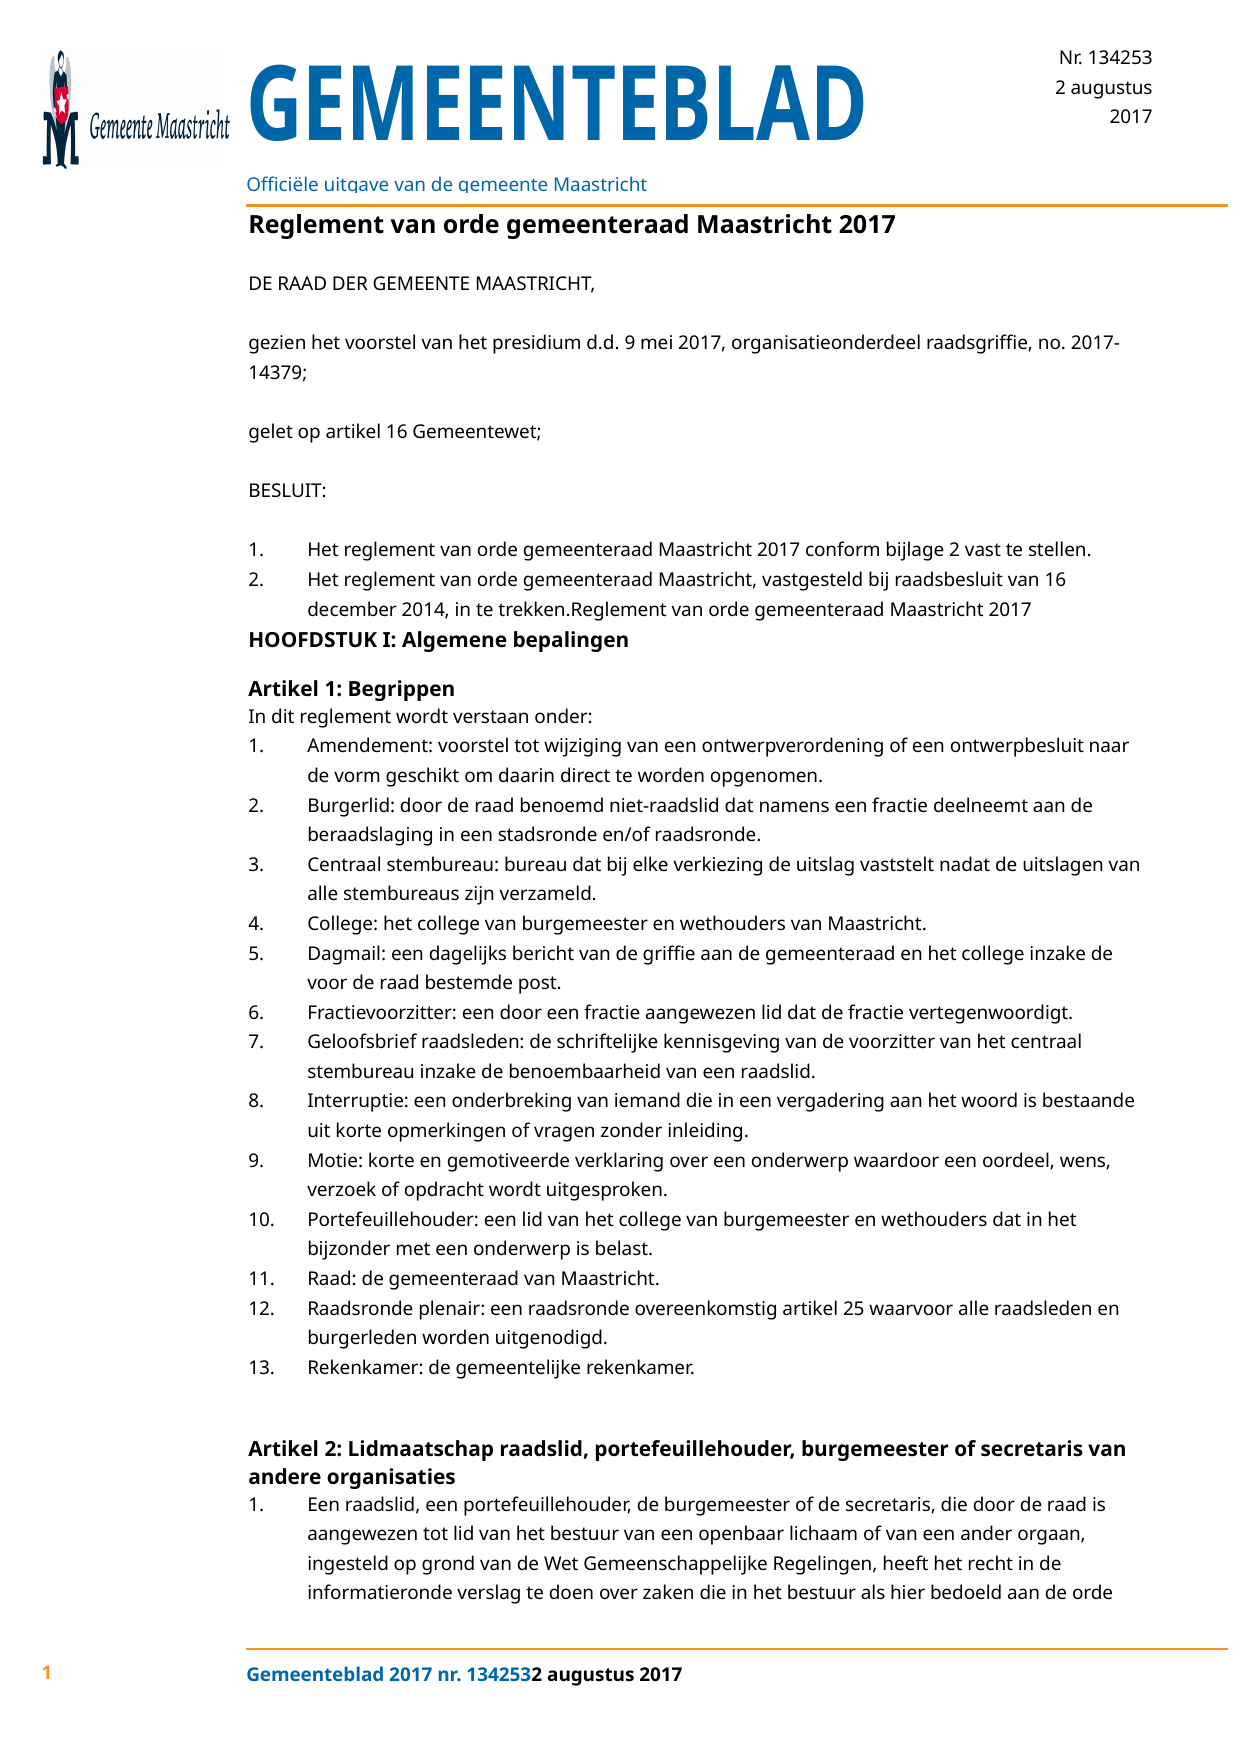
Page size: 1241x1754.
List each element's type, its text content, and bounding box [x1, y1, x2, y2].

list Fractievoorzitter: een door een fractie aangewezen lid dat de fractie vertegenwoordigt. [248, 999, 1152, 1024]
text Artikel 1: Begrippen [248, 674, 1152, 703]
text gezien het voorstel van het presidium d.d. 9 mei 2017, organisatieonderdeel raadsgriffie, no. 2017-14379; [248, 329, 1152, 385]
list Portefeuillehouder: een lid van het college van burgemeester en wethouders dat in het bijzonder met een onderwerp is belast. [248, 1206, 1152, 1261]
list Het reglement van orde gemeenteraad Maastricht 2017 conform bijlage 2 vast te stellen. [248, 537, 1152, 562]
list Motie: korte en gemotiveerde verklaring over een onderwerp waardoor een oordeel, wens, verzoek of opdracht wordt uitgesproken. [248, 1147, 1152, 1202]
list Centraal stembureau: bureau dat bij elke verkiezing de uitslag vaststelt nadat de uitslagen van alle stembureaus zijn verzameld. [248, 851, 1152, 906]
text Artikel 2: Lidmaatschap raadslid, portefeuillehouder, burgemeester of secretaris van andere organisaties [248, 1434, 1152, 1491]
text In dit reglement wordt verstaan onder: [248, 703, 1152, 729]
list Amendement: voorstel tot wijziging van een ontwerpverordening of een ontwerpbesluit naar de vorm geschikt om daarin direct te worden opgenomen. [248, 733, 1152, 788]
list Dagmail: een dagelijks bericht van de griffie aan de gemeenteraad en het college inzake de voor de raad bestemde post. [248, 940, 1152, 995]
text Reglement van orde gemeenteraad Maastricht 2017 [248, 207, 1152, 241]
list Geloofsbrief raadsleden: de schriftelijke kennisgeving van de voorzitter van het centraal stembureau inzake de benoembaarheid van een raadslid. [248, 1028, 1152, 1084]
list Interruptie: een onderbreking van iemand die in een vergadering aan het woord is bestaande uit korte opmerkingen of vragen zonder inleiding. [248, 1088, 1152, 1143]
text gelet op artikel 16 Gemeentewet; [248, 418, 1152, 444]
list Rekenkamer: de gemeentelijke rekenkamer. [248, 1354, 1152, 1379]
list College: het college van burgemeester en wethouders van Maastricht. [248, 910, 1152, 936]
picture [41, 47, 231, 172]
list Het reglement van orde gemeenteraad Maastricht, vastgesteld bij raadsbesluit van 16 december 2014, in te trekken.Reglement van orde gemeenteraad Maastricht 2017 [248, 566, 1152, 621]
list Burgerlid: door de raad benoemd niet-raadslid dat namens een fractie deelneemt aan de beraadslaging in een stadsronde en/of raadsronde. [248, 792, 1152, 847]
text BESLUIT: [248, 477, 1152, 503]
list Raad: de gemeenteraad van Maastricht. [248, 1265, 1152, 1291]
text HOOFDSTUK I: Algemene bepalingen [248, 625, 1152, 654]
list Een raadslid, een portefeuillehouder, de burgemeester of de secretaris, die door de raad is aangewezen tot lid van het bestuur van een openbaar lichaam of van een ander orgaan, ingesteld op grond van de Wet Gemeenschappelijke Regelingen, heeft het recht in de informatieronde verslag te doen over zaken die in het bestuur als hier bedoeld aan de orde [248, 1491, 1152, 1605]
list Raadsronde plenair: een raadsronde overeenkomstig artikel 25 waarvoor alle raadsleden en burgerleden worden uitgenodigd. [248, 1295, 1152, 1350]
text DE RAAD DER GEMEENTE MAASTRICHT, [248, 270, 1152, 296]
